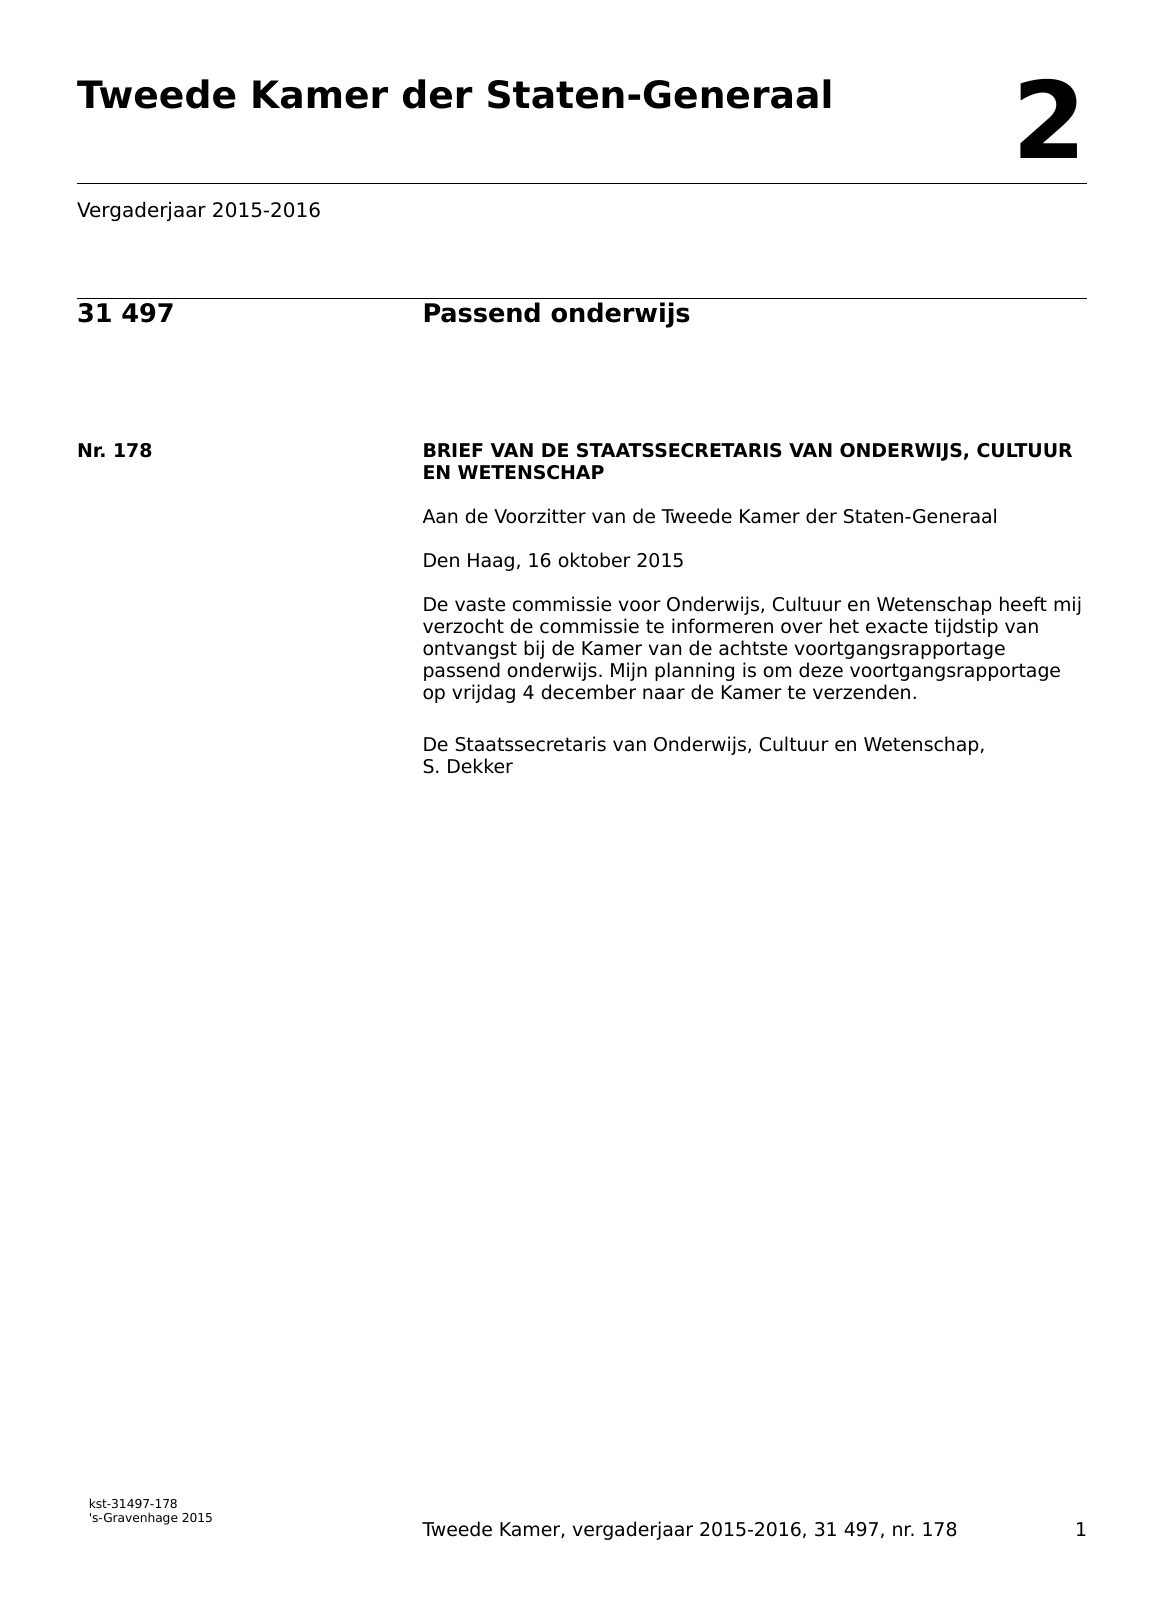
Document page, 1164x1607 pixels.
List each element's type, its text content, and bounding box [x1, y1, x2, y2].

table_cell Vergaderjaar 2015-2016 [77, 184, 1087, 298]
text Den Haag, 16 oktober 2015 [422, 550, 1087, 572]
table_header Tweede Kamer der Staten-Generaal [77, 59, 886, 183]
subtitle Nr. 178 BRIEF VAN DE STAATSSECRETARIS VAN ONDERWIJS, CULTUUR EN WETENSCHAP [77, 440, 1087, 484]
subtitle 31 497 Passend onderwijs [77, 299, 1087, 329]
text De Staatssecretaris van Onderwijs, Cultuur en Wetenschap, S. Dekker [422, 734, 1087, 778]
text 's-Gravenhage 2015 [88, 1511, 323, 1525]
text kst-31497-178 [88, 1497, 323, 1511]
text Aan de Voorzitter van de Tweede Kamer der Staten-Generaal [422, 506, 1087, 528]
table_header 2 [886, 59, 1087, 183]
text De vaste commissie voor Onderwijs, Cultuur en Wetenschap heeft mij verzocht de commissie te informeren over het exacte tijdstip van ontvangst bij de Kamer van de achtste voortgangsrapportage passend onderwijs. Mijn planning is om deze voortgangsrapportage op vrijdag 4 december naar de Kamer te verzenden. [422, 594, 1087, 704]
